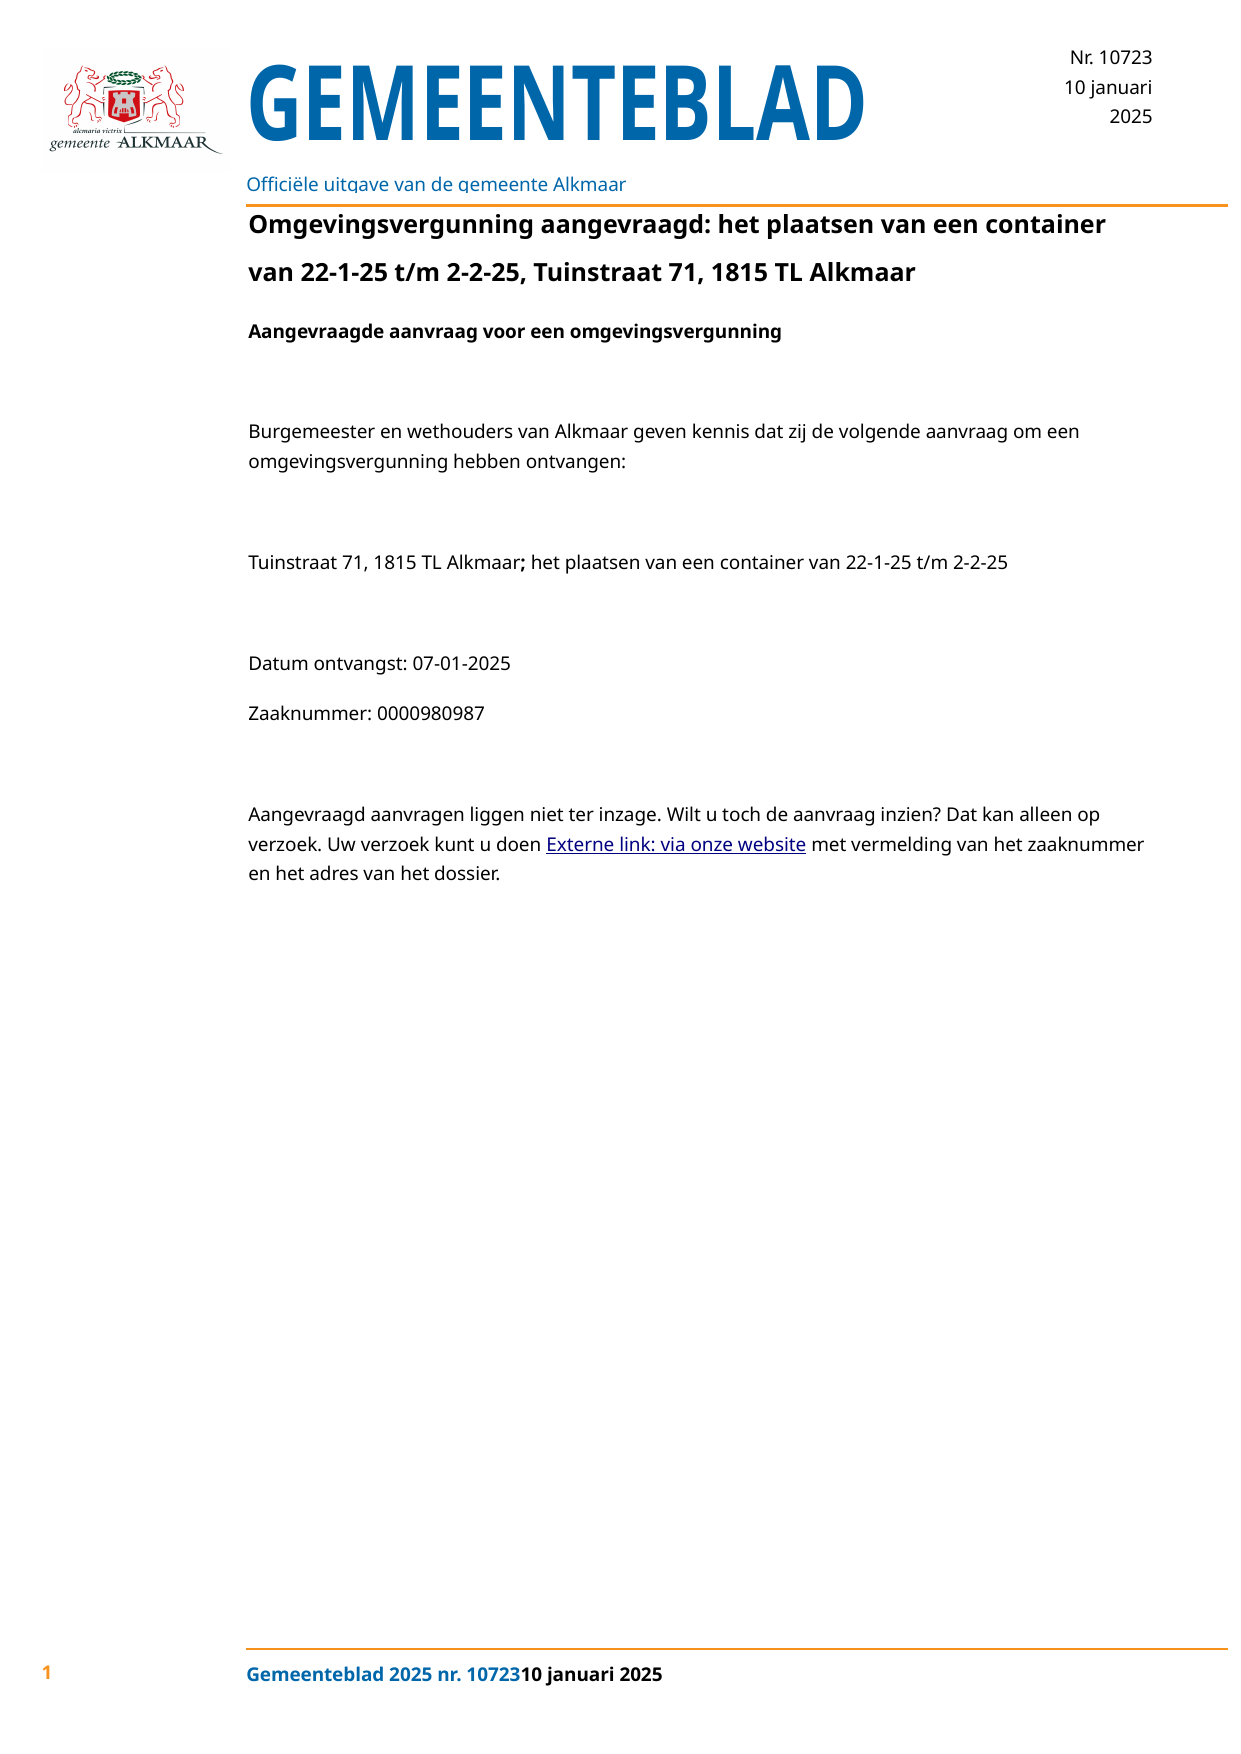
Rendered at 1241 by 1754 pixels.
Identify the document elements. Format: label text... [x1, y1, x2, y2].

text Zaaknummer: 0000980987 [248, 700, 1152, 726]
text Datum ontvangst: 07-01-2025 [248, 650, 1152, 676]
text Aangevraagd aanvragen liggen niet ter inzage. Wilt u toch de aanvraag inzien? Dat kan alleen op verzoek. Uw verzoek kunt u doen Externe link: via onze website met vermelding van het zaaknummer en het adres van het dossier. [248, 801, 1152, 886]
text Burgemeester en wethouders van Alkmaar geven kennis dat zij de volgende aanvraag om een omgevingsvergunning hebben ontvangen: [248, 419, 1152, 474]
text Omgevingsvergunning aangevraagd: het plaatsen van een container van 22-1-25 t/m 2-2-25, Tuinstraat 71, 1815 TL Alkmaar [248, 207, 1152, 288]
text Aangevraagde aanvraag voor een omgevingsvergunning [248, 318, 1152, 344]
text Tuinstraat 71, 1815 TL Alkmaar; het plaatsen van een container van 22-1-25 t/m 2-2-25 [248, 549, 1152, 575]
picture [41, 47, 231, 172]
